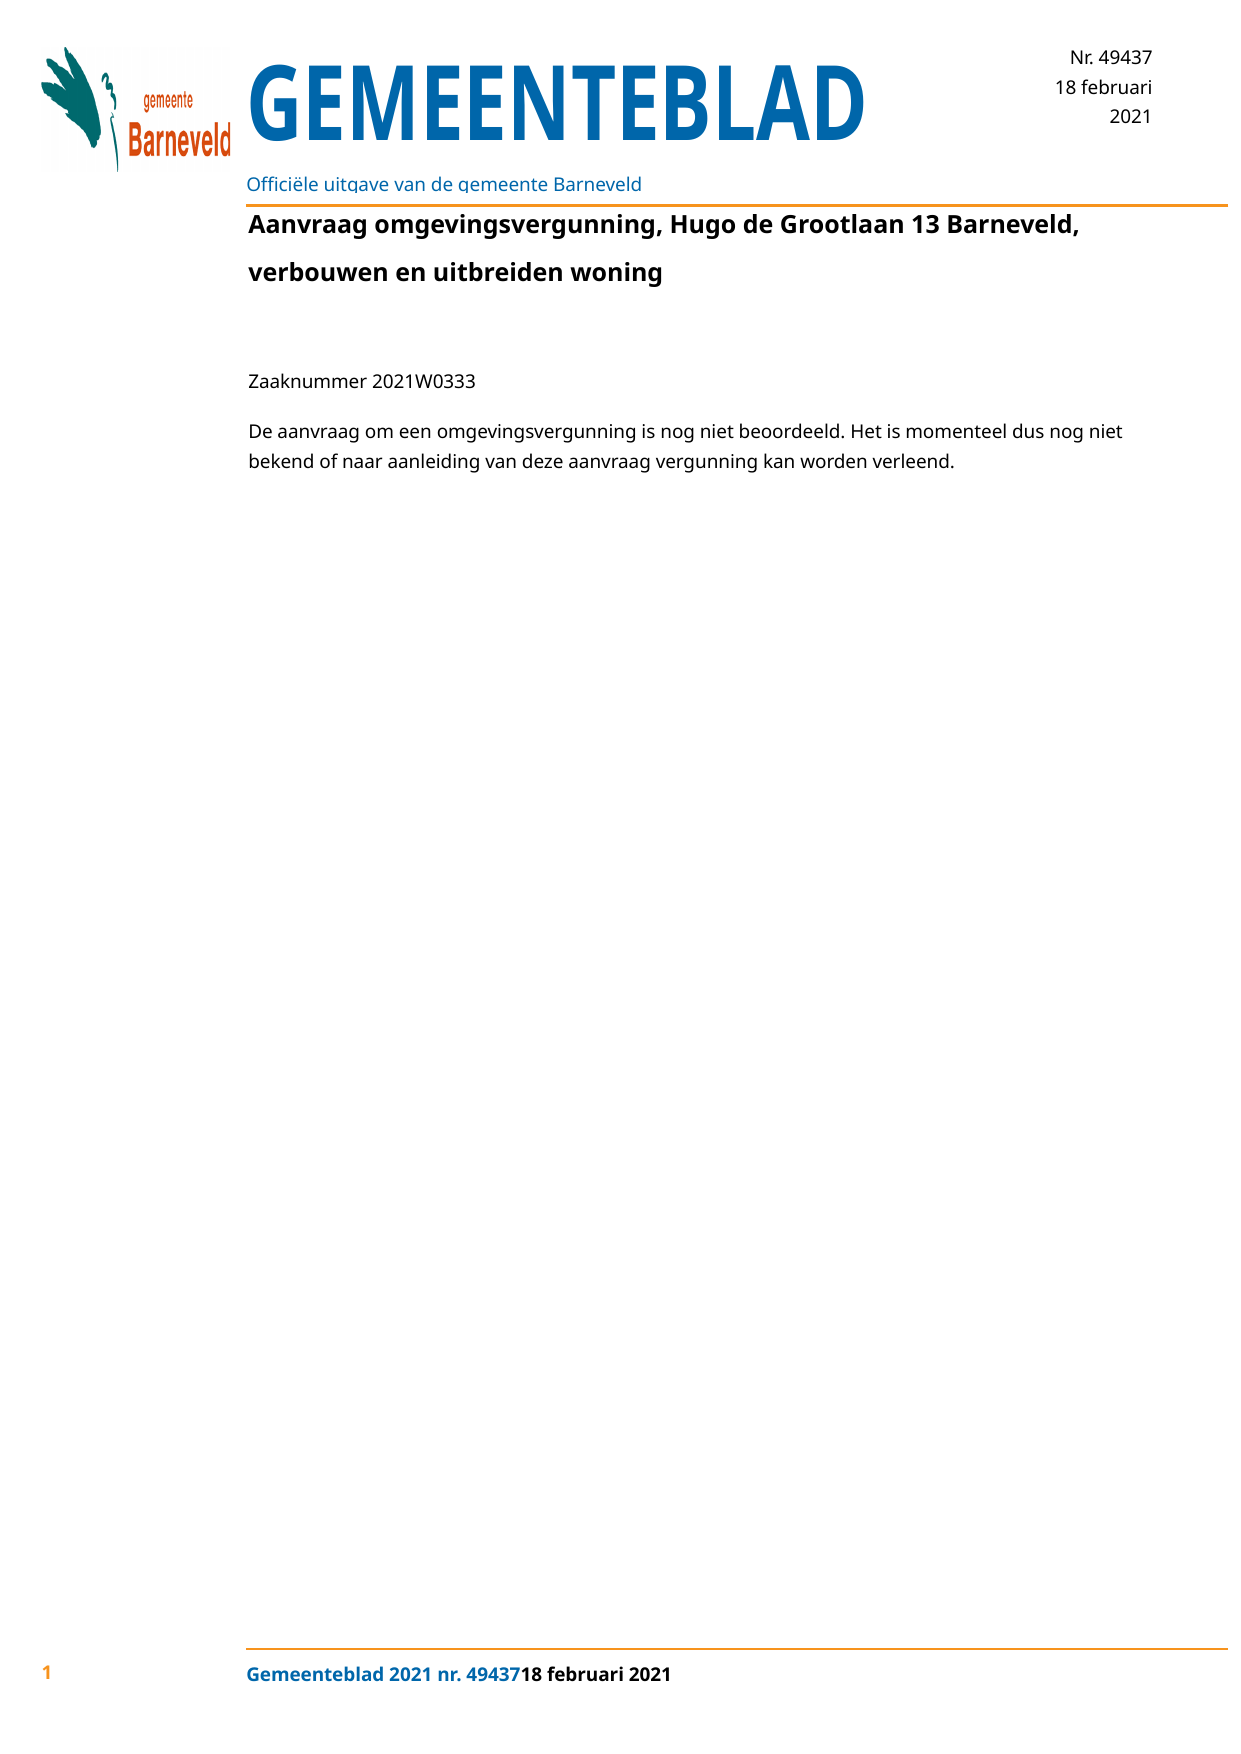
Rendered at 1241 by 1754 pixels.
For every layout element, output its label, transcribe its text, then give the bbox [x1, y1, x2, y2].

text Zaaknummer 2021W0333 [248, 368, 1152, 394]
text De aanvraag om een omgevingsvergunning is nog niet beoordeeld. Het is momenteel dus nog niet bekend of naar aanleiding van deze aanvraag vergunning kan worden verleend. [248, 419, 1152, 474]
text Aanvraag omgevingsvergunning, Hugo de Grootlaan 13 Barneveld, verbouwen en uitbreiden woning [248, 207, 1152, 288]
picture [41, 47, 231, 172]
